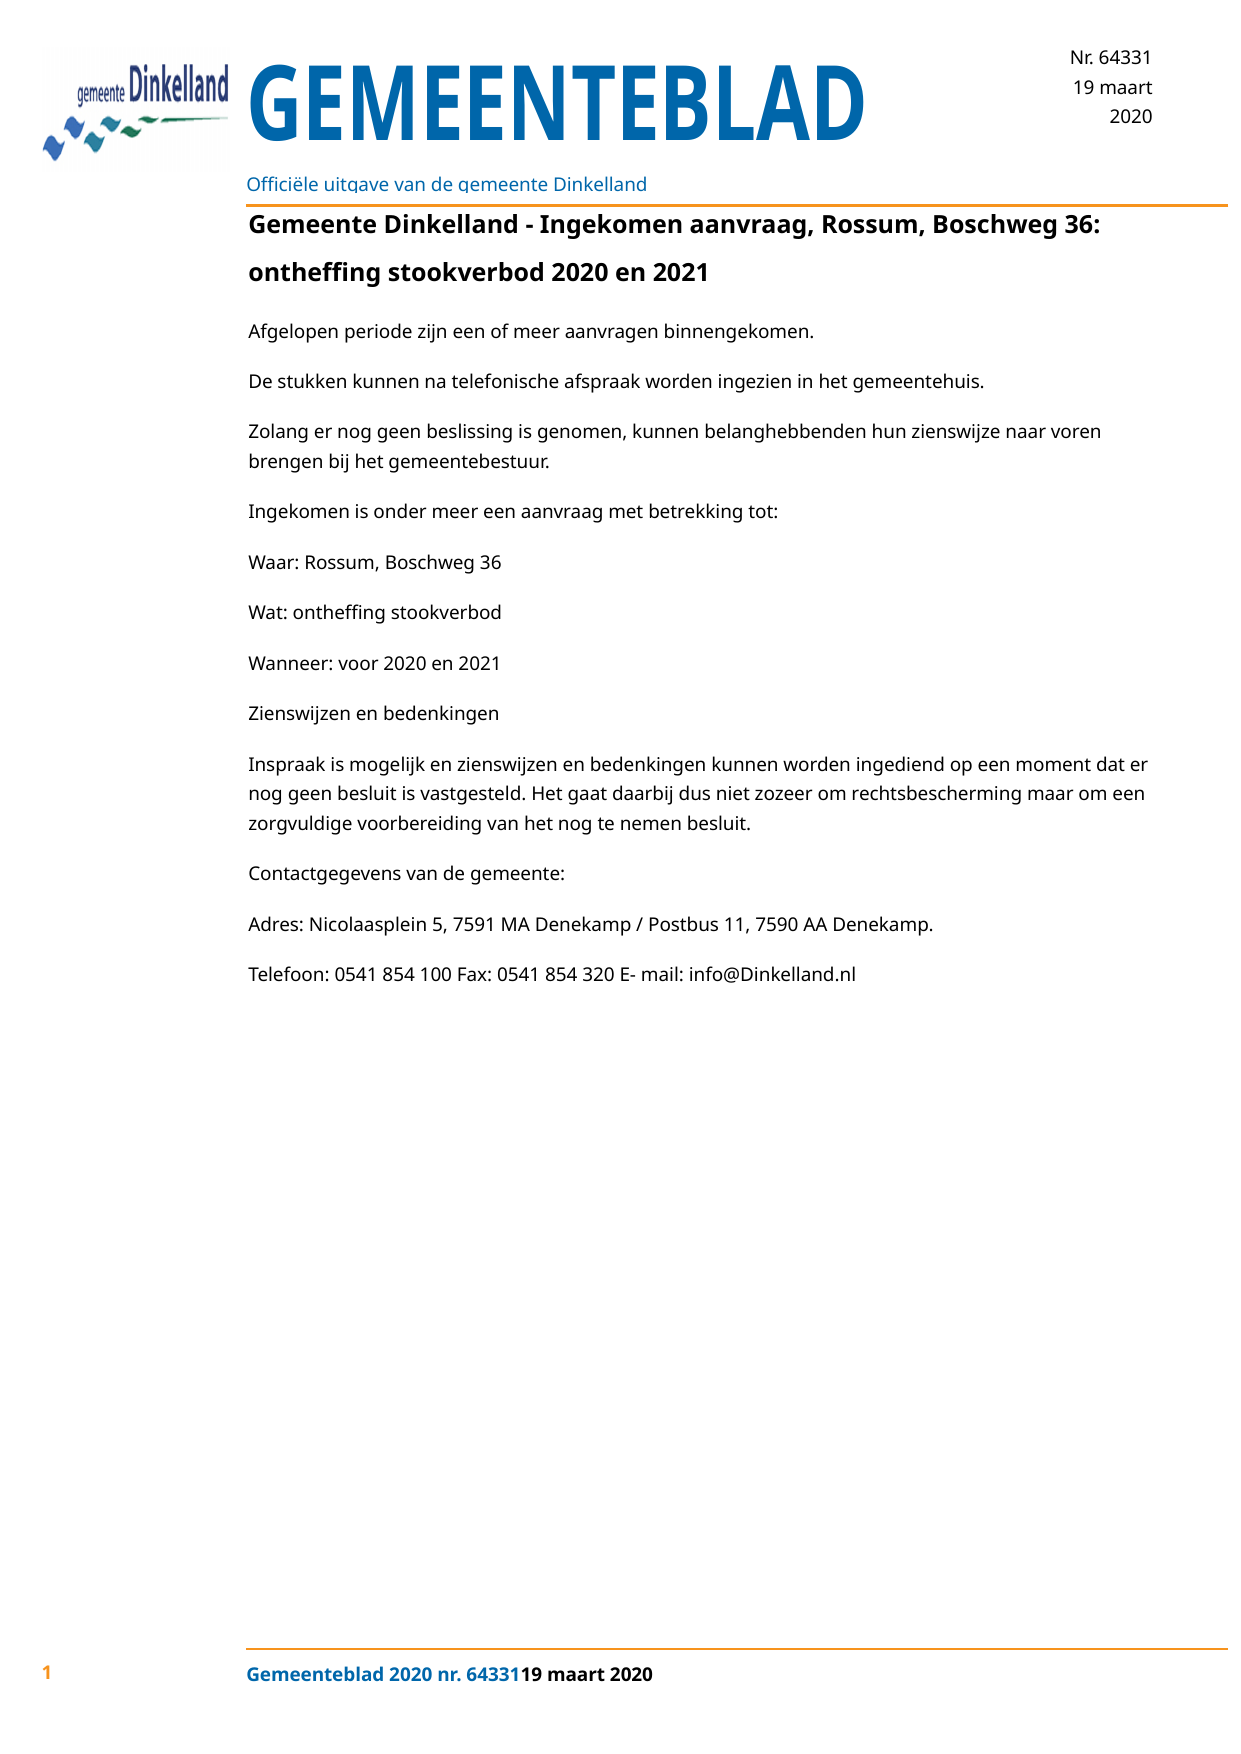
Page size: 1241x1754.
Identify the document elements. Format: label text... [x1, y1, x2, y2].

text Wanneer: voor 2020 en 2021 [248, 650, 1152, 676]
text Gemeente Dinkelland - Ingekomen aanvraag, Rossum, Boschweg 36: ontheffing stookverbod 2020 en 2021 [248, 207, 1152, 288]
picture [41, 47, 231, 172]
text Adres: Nicolaasplein 5, 7591 MA Denekamp / Postbus 11, 7590 AA Denekamp. [248, 911, 1152, 937]
text Wat: ontheffing stookverbod [248, 599, 1152, 625]
text Waar: Rossum, Boschweg 36 [248, 549, 1152, 575]
text De stukken kunnen na telefonische afspraak worden ingezien in het gemeentehuis. [248, 368, 1152, 394]
text Telefoon: 0541 854 100 Fax: 0541 854 320 E- mail: info@Dinkelland.nl [248, 961, 1152, 987]
text Zienswijzen en bedenkingen [248, 700, 1152, 726]
text Inspraak is mogelijk en zienswijzen en bedenkingen kunnen worden ingediend op een moment dat er nog geen besluit is vastgesteld. Het gaat daarbij dus niet zozeer om rechtsbescherming maar om een zorgvuldige voorbereiding van het nog te nemen besluit. [248, 751, 1152, 836]
text Afgelopen periode zijn een of meer aanvragen binnengekomen. [248, 318, 1152, 344]
text Ingekomen is onder meer een aanvraag met betrekking tot: [248, 499, 1152, 524]
text Zolang er nog geen beslissing is genomen, kunnen belanghebbenden hun zienswijze naar voren brengen bij het gemeentebestuur. [248, 419, 1152, 474]
text Contactgegevens van de gemeente: [248, 860, 1152, 886]
